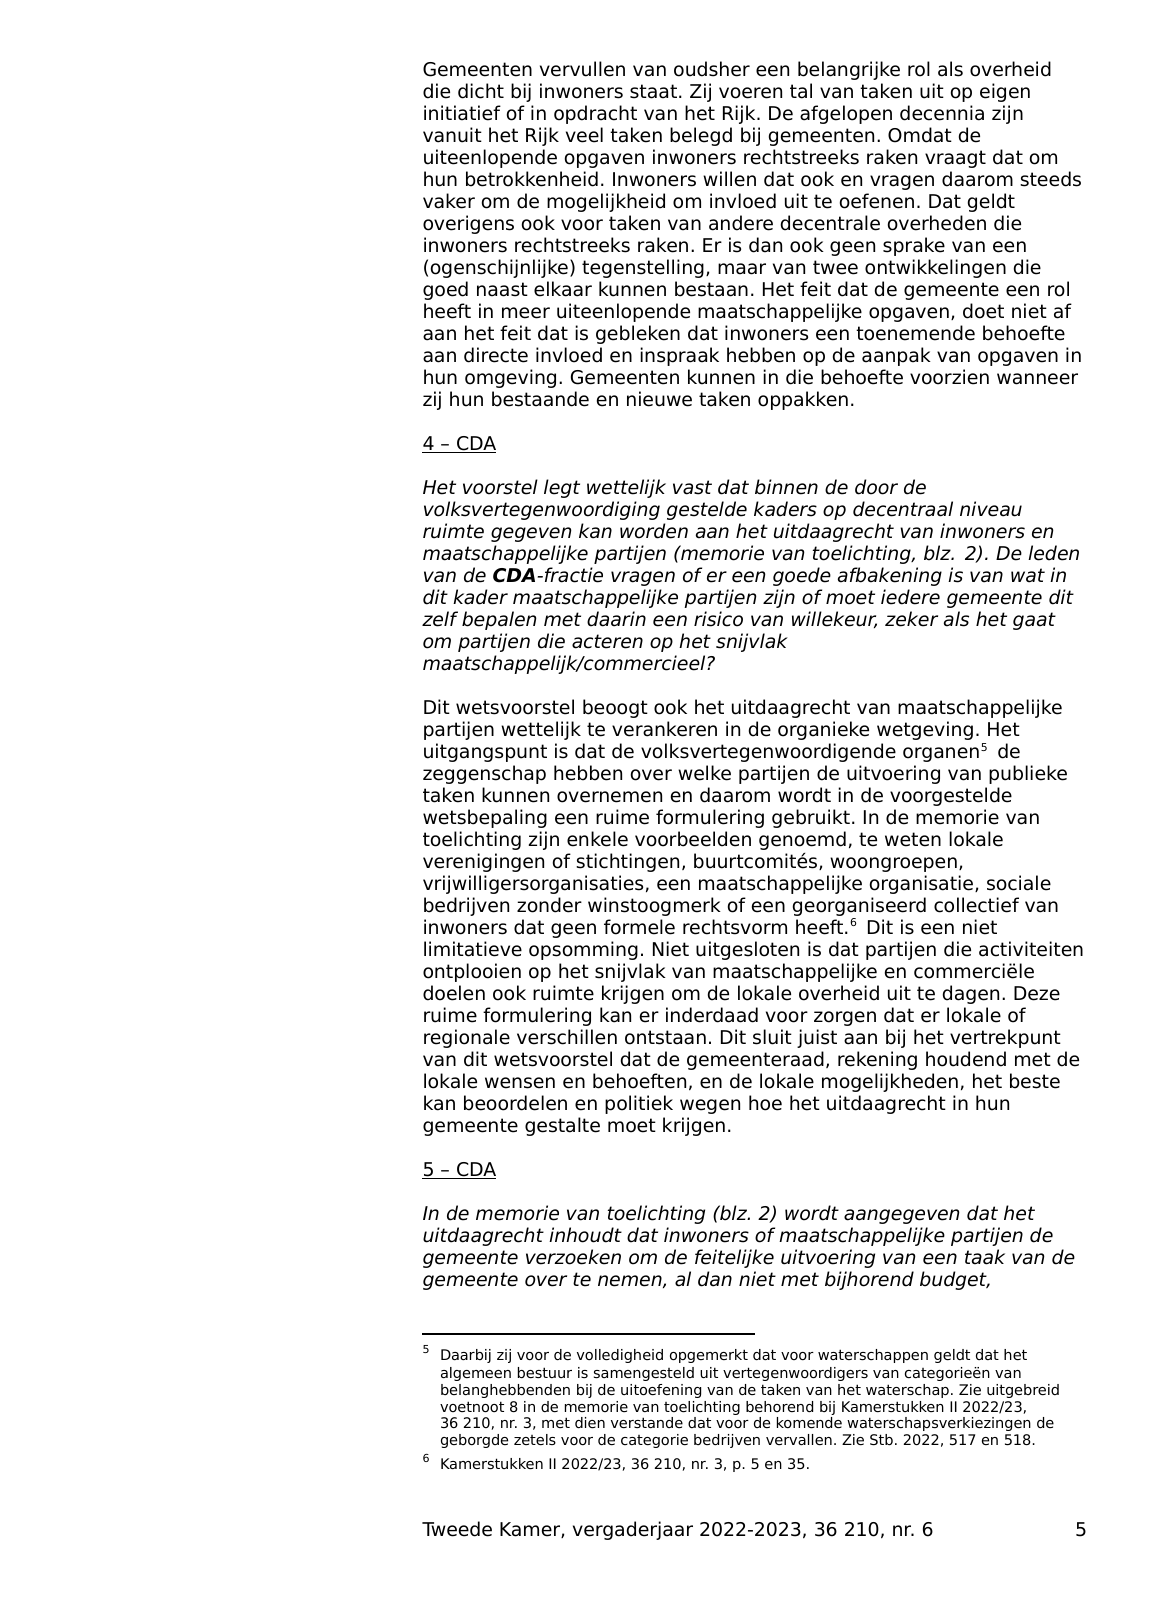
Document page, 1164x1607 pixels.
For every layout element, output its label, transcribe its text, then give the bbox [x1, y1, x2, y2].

subtitle 5 – CDA [422, 1159, 1087, 1181]
text Gemeenten vervullen van oudsher een belangrijke rol als overheid die dicht bij inwoners staat. Zij voeren tal van taken uit op eigen initiatief of in opdracht van het Rijk. De afgelopen decennia zijn vanuit het Rijk veel taken belegd bij gemeenten. Omdat de uiteenlopende opgaven inwoners rechtstreeks raken vraagt dat om hun betrokkenheid. Inwoners willen dat ook en vragen daarom steeds vaker om de mogelijkheid om invloed uit te oefenen. Dat geldt overigens ook voor taken van andere decentrale overheden die inwoners rechtstreeks raken. Er is dan ook geen sprake van een (ogenschijnlijke) tegenstelling, maar van twee ontwikkelingen die goed naast elkaar kunnen bestaan. Het feit dat de gemeente een rol heeft in meer uiteenlopende maatschappelijke opgaven, doet niet af aan het feit dat is gebleken dat inwoners een toenemende behoefte aan directe invloed en inspraak hebben op de aanpak van opgaven in hun omgeving. Gemeenten kunnen in die behoefte voorzien wanneer zij hun bestaande en nieuwe taken oppakken. [422, 59, 1087, 411]
text Daarbij zij voor de volledigheid opgemerkt dat voor waterschappen geldt dat het algemeen bestuur is samengesteld uit vertegenwoordigers van categorieën van belanghebbenden bij de uitoefening van de taken van het waterschap. Zie uitgebreid voetnoot 8 in de memorie van toelichting behorend bij Kamerstukken II 2022/23, 36 210, nr. 3, met dien verstande dat voor de komende waterschapsverkiezingen de geborgde zetels voor de categorie bedrijven vervallen. Zie Stb. 2022, 517 en 518. [422, 1343, 1087, 1449]
text Dit wetsvoorstel beoogt ook het uitdaagrecht van maatschappelijke partijen wettelijk te verankeren in de organieke wetgeving. Het uitgangspunt is dat de volksvertegenwoordigende organen de zeggenschap hebben over welke partijen de uitvoering van publieke taken kunnen overnemen en daarom wordt in de voorgestelde wetsbepaling een ruime formulering gebruikt. In de memorie van toelichting zijn enkele voorbeelden genoemd, te weten lokale verenigingen of stichtingen, buurtcomités, woongroepen, vrijwilligersorganisaties, een maatschappelijke organisatie, sociale bedrijven zonder winstoogmerk of een georganiseerd collectief van inwoners dat geen formele rechtsvorm heeft. Dit is een niet limitatieve opsomming. Niet uitgesloten is dat partijen die activiteiten ontplooien op het snijvlak van maatschappelijke en commerciële doelen ook ruimte krijgen om de lokale overheid uit te dagen. Deze ruime formulering kan er inderdaad voor zorgen dat er lokale of regionale verschillen ontstaan. Dit sluit juist aan bij het vertrekpunt van dit wetsvoorstel dat de gemeenteraad, rekening houdend met de lokale wensen en behoeften, en de lokale mogelijkheden, het beste kan beoordelen en politiek wegen hoe het uitdaagrecht in hun gemeente gestalte moet krijgen. [422, 697, 1087, 1137]
text Kamerstukken II 2022/23, 36 210, nr. 3, p. 5 en 35. [422, 1452, 1087, 1474]
text In de memorie van toelichting (blz. 2) wordt aangegeven dat het uitdaagrecht inhoudt dat inwoners of maatschappelijke partijen de gemeente verzoeken om de feitelijke uitvoering van een taak van de gemeente over te nemen, al dan niet met bijhorend budget, [422, 1203, 1087, 1291]
subtitle 4 – CDA [422, 433, 1087, 455]
text Het voorstel legt wettelijk vast dat binnen de door de volksvertegenwoordiging gestelde kaders op decentraal niveau ruimte gegeven kan worden aan het uitdaagrecht van inwoners en maatschappelijke partijen (memorie van toelichting, blz. 2). De leden van de CDA-fractie vragen of er een goede afbakening is van wat in dit kader maatschappelijke partijen zijn of moet iedere gemeente dit zelf bepalen met daarin een risico van willekeur, zeker als het gaat om partijen die acteren op het snijvlak maatschappelijk/commercieel? [422, 477, 1087, 675]
